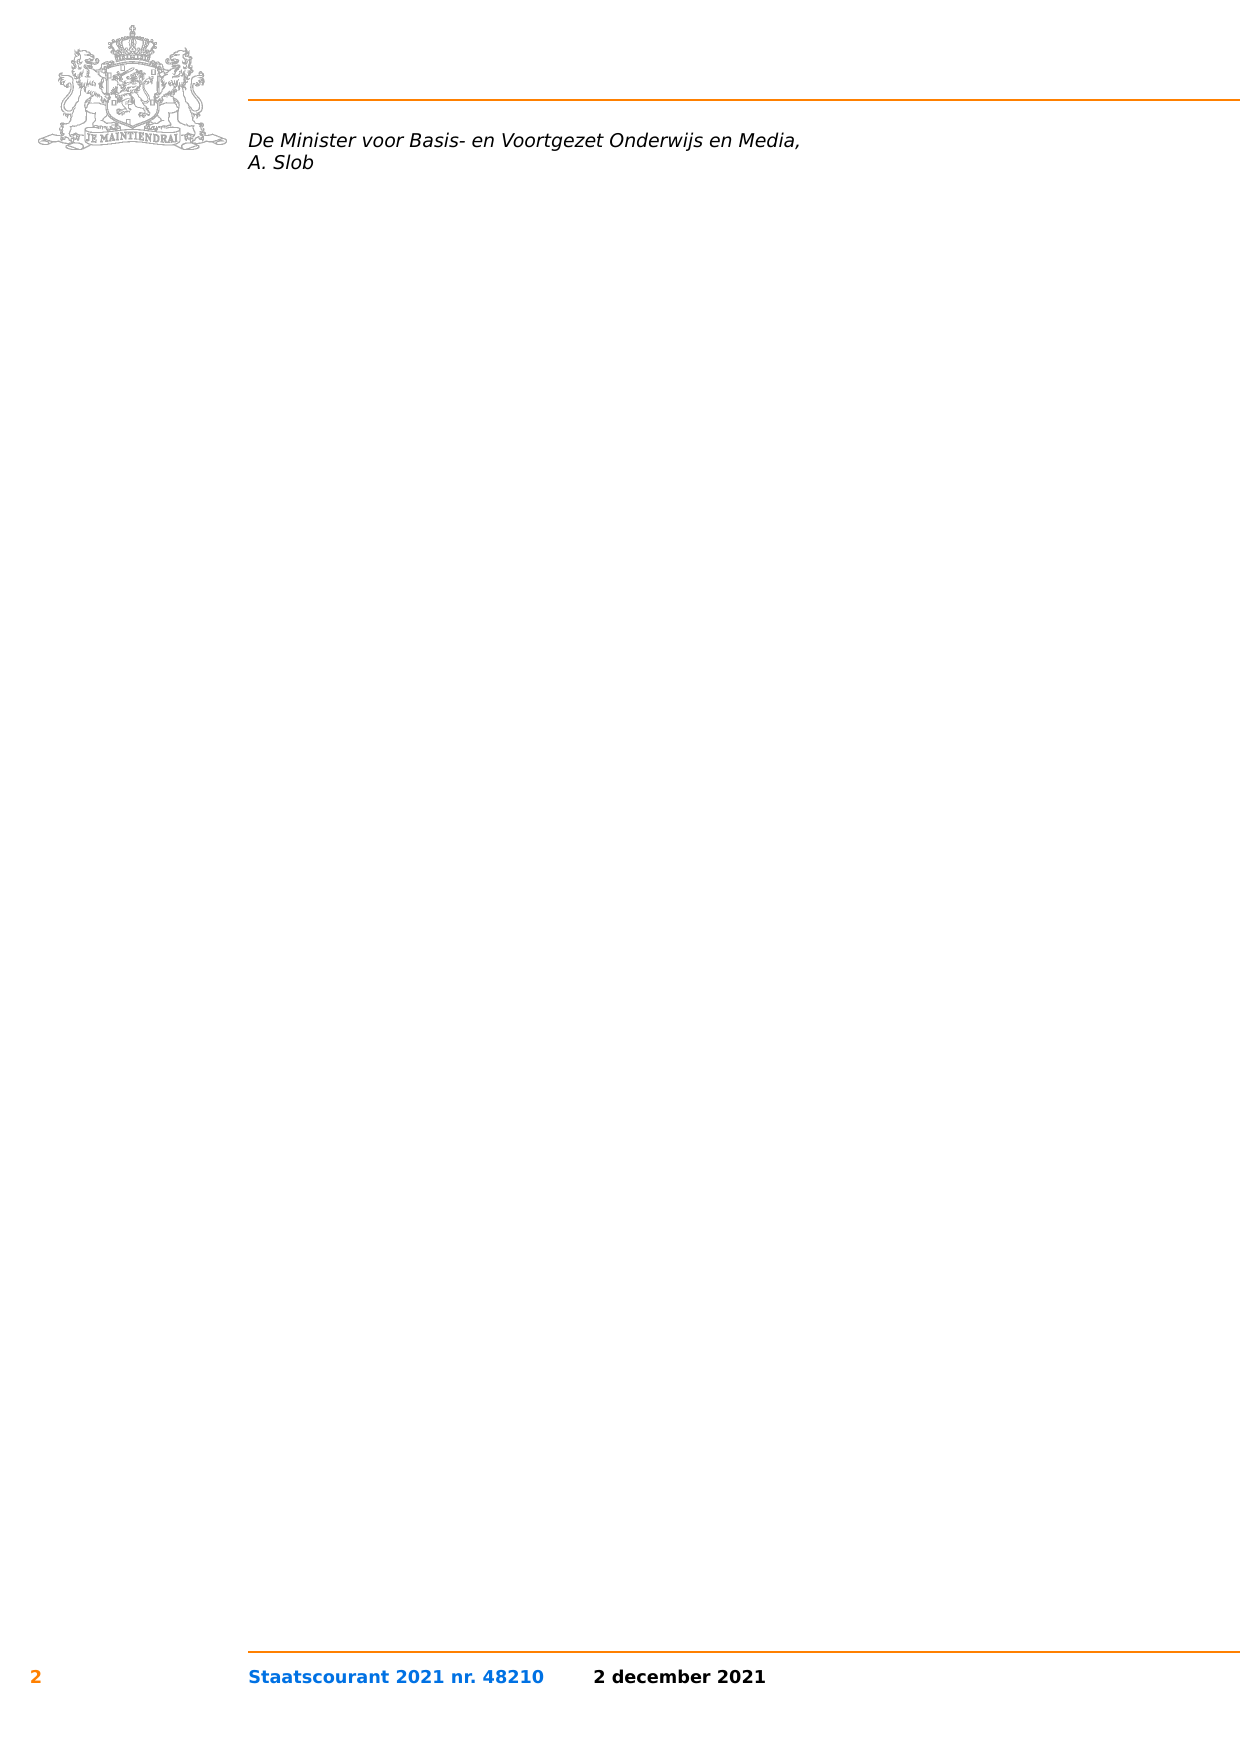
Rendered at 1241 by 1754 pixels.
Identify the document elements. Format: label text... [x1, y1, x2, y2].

text De Minister voor Basis- en Voortgezet Onderwijs en Media, A. Slob [248, 130, 1163, 174]
picture [38, 25, 227, 150]
